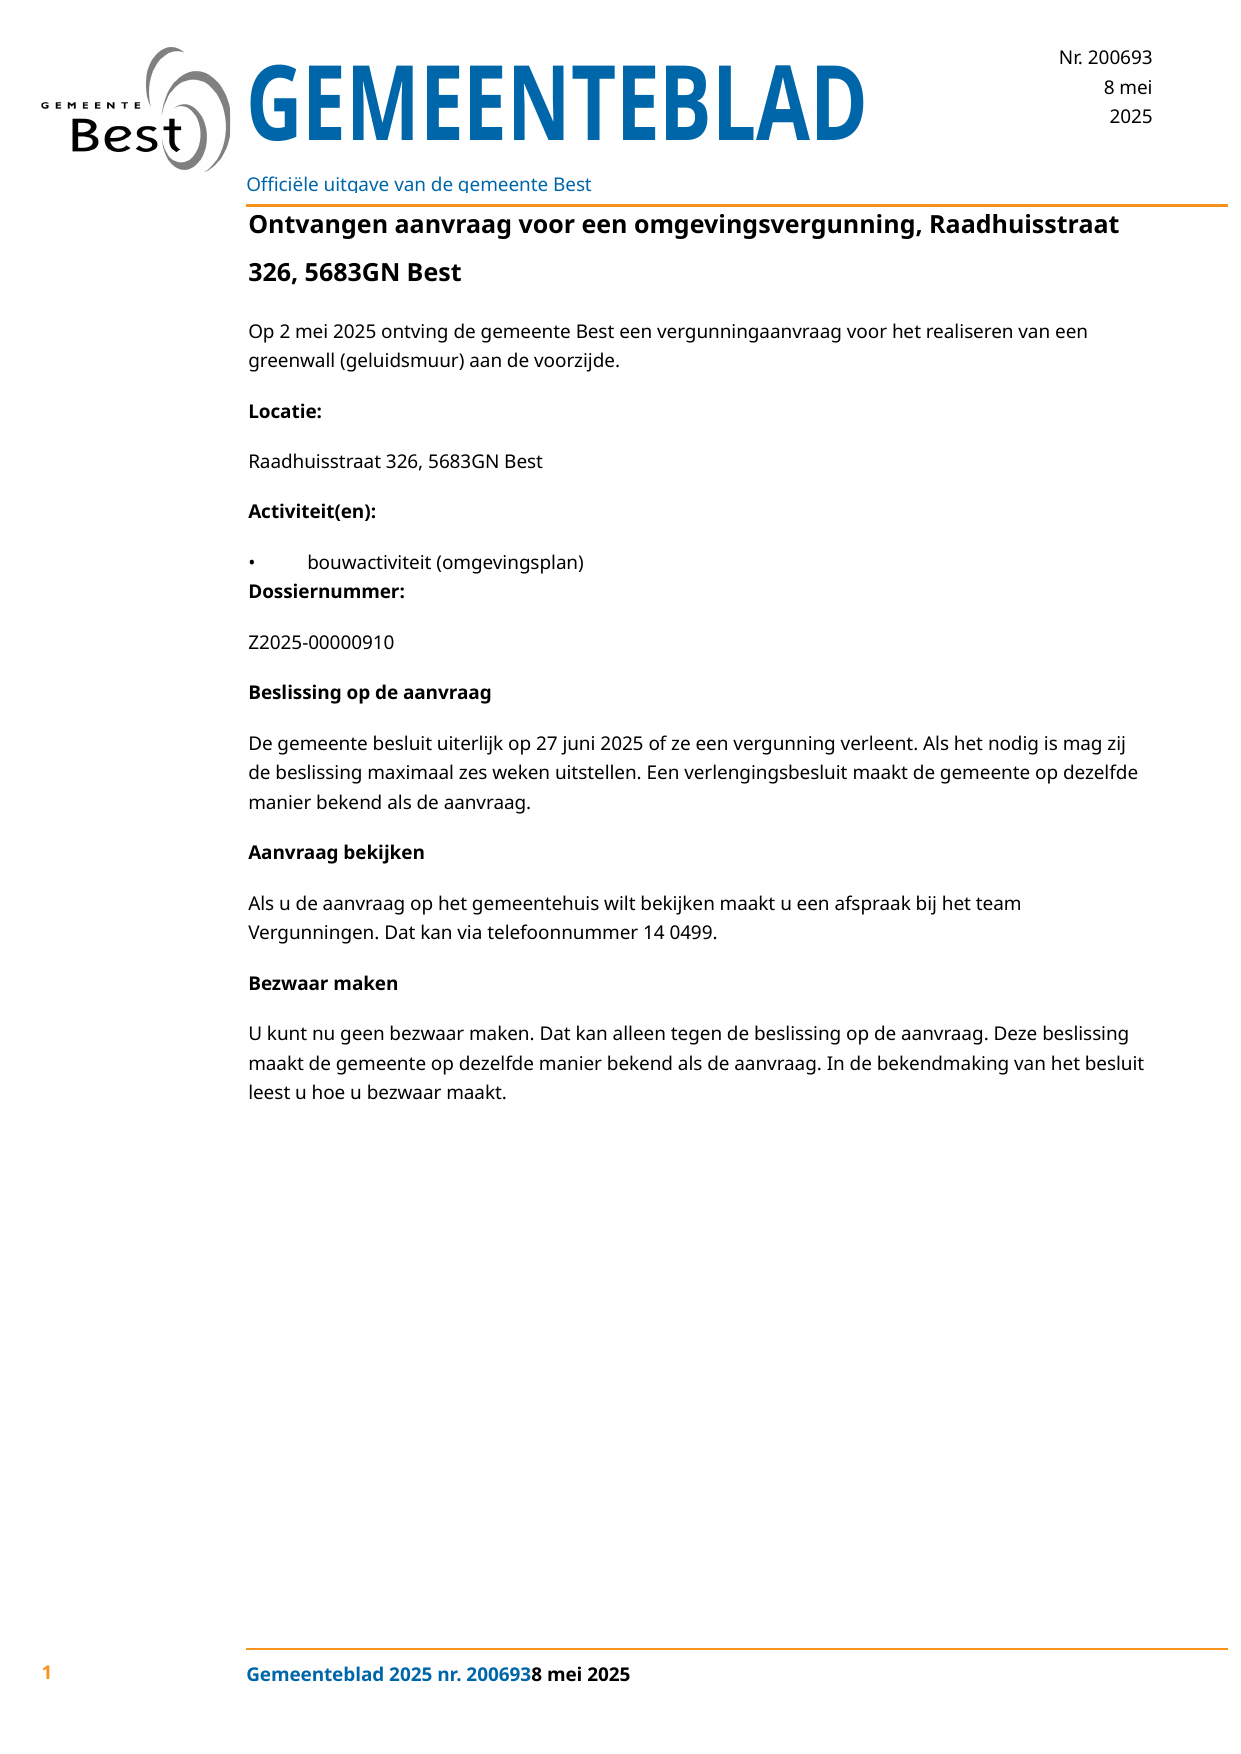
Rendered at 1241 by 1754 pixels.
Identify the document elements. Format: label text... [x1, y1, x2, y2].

text Ontvangen aanvraag voor een omgevingsvergunning, Raadhuisstraat 326, 5683GN Best [248, 207, 1152, 288]
text Dossiernummer: [248, 579, 1152, 604]
picture [41, 47, 231, 172]
text Locatie: [248, 398, 1152, 424]
text Bezwaar maken [248, 970, 1152, 996]
text Activiteit(en): [248, 499, 1152, 524]
text U kunt nu geen bezwaar maken. Dat kan alleen tegen de beslissing op de aanvraag. Deze beslissing maakt de gemeente op dezelfde manier bekend als de aanvraag. In de bekendmaking van het besluit leest u hoe u bezwaar maakt. [248, 1020, 1152, 1105]
text Raadhuisstraat 326, 5683GN Best [248, 448, 1152, 474]
text De gemeente besluit uiterlijk op 27 juni 2025 of ze een vergunning verleent. Als het nodig is mag zij de beslissing maximaal zes weken uitstellen. Een verlengingsbesluit maakt de gemeente op dezelfde manier bekend als de aanvraag. [248, 730, 1152, 815]
text Op 2 mei 2025 ontving de gemeente Best een vergunningaanvraag voor het realiseren van een greenwall (geluidsmuur) aan de voorzijde. [248, 318, 1152, 373]
list bouwactiviteit (omgevingsplan) [248, 549, 1152, 575]
text Z2025-00000910 [248, 629, 1152, 655]
text Beslissing op de aanvraag [248, 679, 1152, 705]
text Als u de aanvraag op het gemeentehuis wilt bekijken maakt u een afspraak bij het team Vergunningen. Dat kan via telefoonnummer 14 0499. [248, 890, 1152, 945]
text Aanvraag bekijken [248, 839, 1152, 865]
